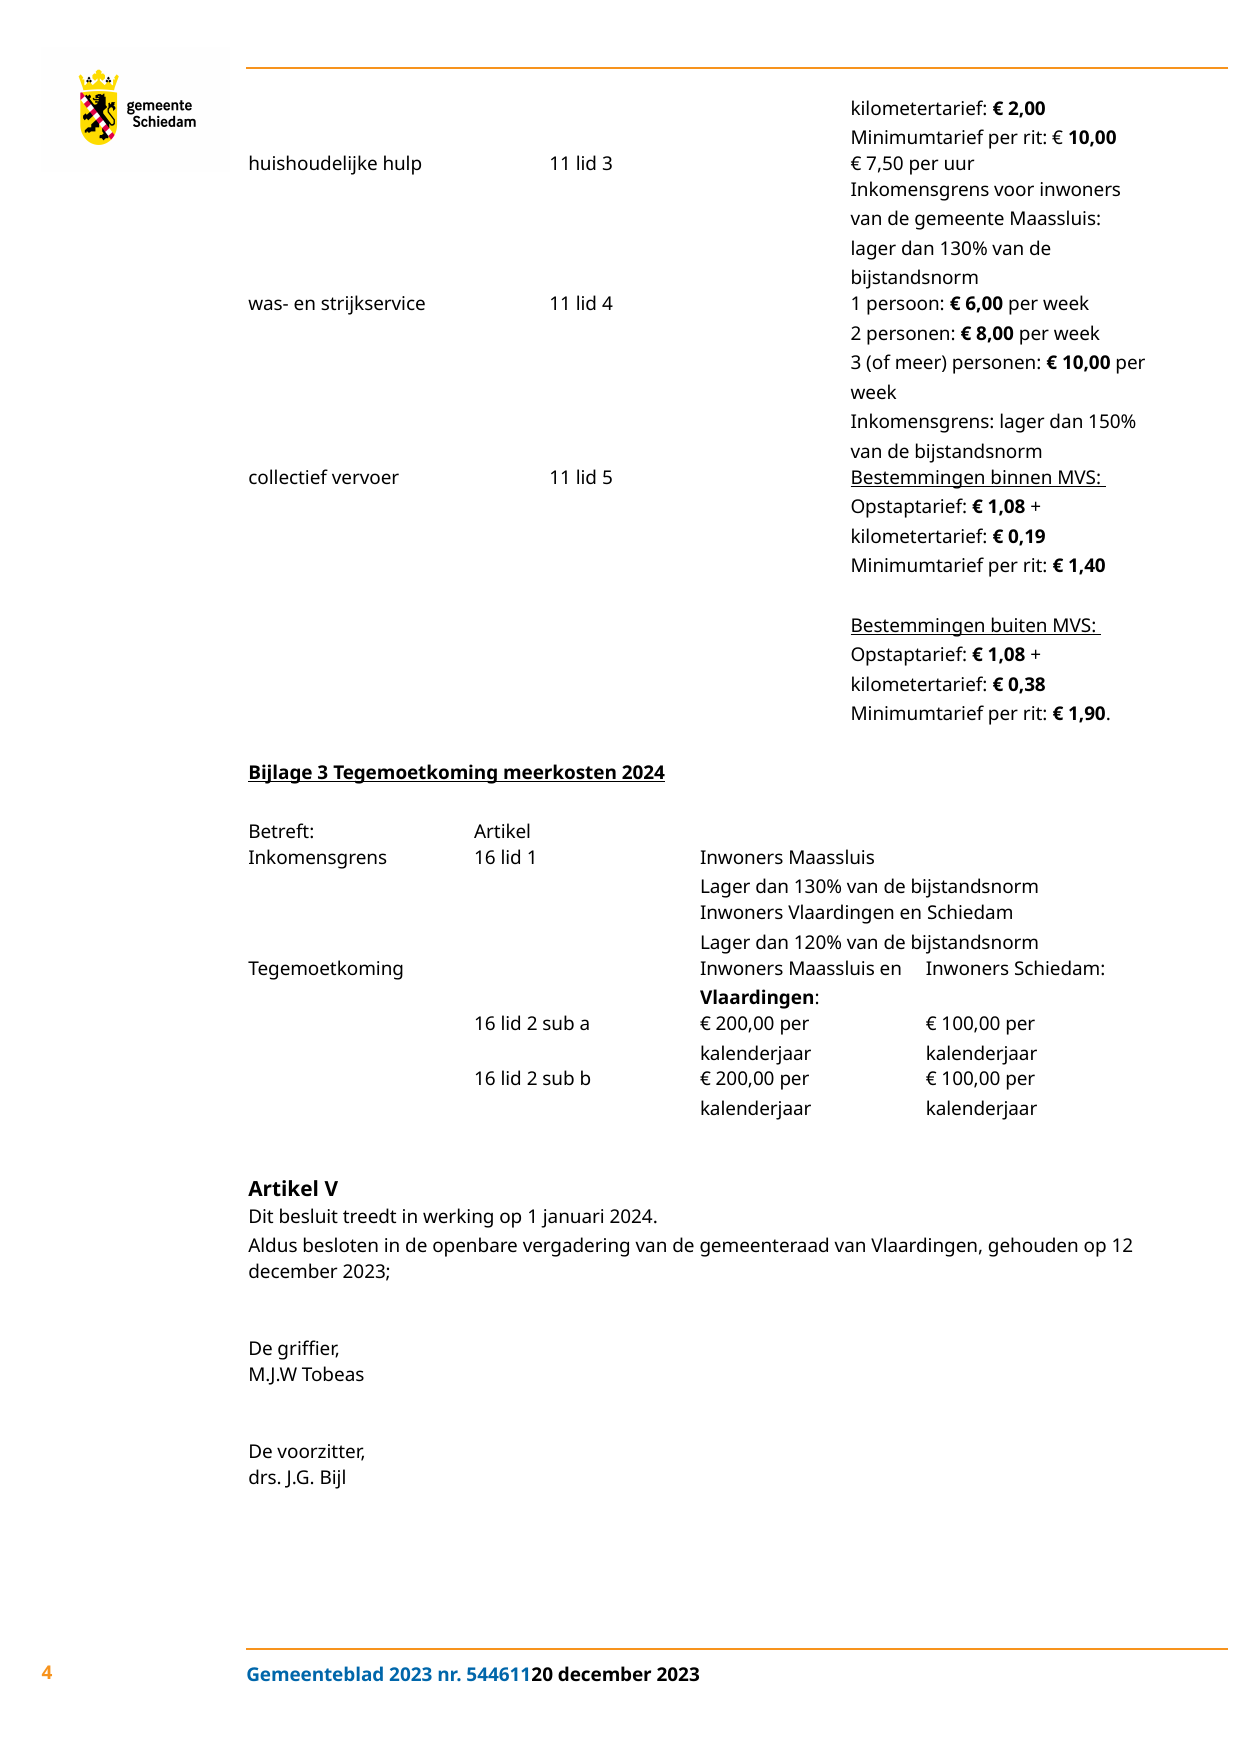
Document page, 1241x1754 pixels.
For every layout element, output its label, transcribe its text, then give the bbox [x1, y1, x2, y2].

table_cell Tegemoetkoming [248, 955, 474, 1121]
table_cell [549, 95, 850, 150]
table_cell € 100,00 per kalenderjaar [926, 1065, 1152, 1121]
text M.J.W Tobeas [248, 1361, 1152, 1387]
text Aldus besloten in de openbare vergadering van de gemeenteraad van Vlaardingen, gehouden op 12 december 2023; [248, 1232, 1152, 1284]
table_cell huishoudelijke hulp [248, 150, 549, 290]
table_cell 16 lid 2 sub a [474, 1010, 700, 1065]
picture [41, 47, 231, 172]
table_cell Inkomensgrens voor inwoners van de gemeente Maassluis: lager dan 130% van de bijstandsnorm [850, 176, 1152, 290]
table_cell [248, 95, 549, 150]
table_cell collectief vervoer [248, 464, 549, 726]
table_header Betreft: [248, 819, 474, 844]
table_cell kilometertarief: € 2,00 Minimumtarief per rit: € 10,00 [850, 95, 1152, 150]
table_cell 16 lid 1 [474, 844, 700, 955]
table_cell 1 persoon: € 6,00 per week 2 personen: € 8,00 per week 3 (of meer) personen: € 10,00 per week Inkomensgrens: lager dan 150% van de bijstandsnorm [850, 290, 1152, 464]
text Dit besluit treedt in werking op 1 januari 2024. [248, 1203, 1152, 1228]
table_cell 11 lid 3 [549, 150, 850, 290]
table_header Artikel [474, 819, 700, 844]
table_cell 11 lid 5 [549, 464, 850, 726]
text De voorzitter, [248, 1438, 1152, 1464]
table_cell Inkomensgrens [248, 844, 474, 955]
text Artikel V [248, 1174, 1152, 1203]
table_cell Bestemmingen binnen MVS: Opstaptarief: € 1,08 + kilometertarief: € 0,19 Minimumtarief per rit: € 1,40 Bestemmingen buiten MVS: Opstaptarief: € 1,08 + kilometertarief: € 0,38 Minimumtarief per rit: € 1,90. [850, 464, 1152, 726]
table_cell Inwoners Schiedam: [926, 955, 1152, 1010]
text Bijlage 3 Tegemoetkoming meerkosten 2024 [248, 759, 1152, 785]
table_cell € 200,00 per kalenderjaar [700, 1065, 926, 1121]
table_cell € 100,00 per kalenderjaar [926, 1010, 1152, 1065]
table_cell Inwoners Maassluis en Vlaardingen: [700, 955, 926, 1010]
text drs. J.G. Bijl [248, 1464, 1152, 1490]
table_cell 16 lid 2 sub b [474, 1065, 700, 1121]
table_cell 11 lid 4 [549, 290, 850, 464]
table_cell Inwoners Vlaardingen en Schiedam Lager dan 120% van de bijstandsnorm [700, 900, 1152, 955]
table_cell Inwoners Maassluis Lager dan 130% van de bijstandsnorm [700, 844, 1152, 899]
table_cell € 7,50 per uur [850, 150, 1152, 176]
text De griffier, [248, 1335, 1152, 1361]
table_cell was- en strijkservice [248, 290, 549, 464]
table_cell [474, 955, 700, 1010]
table_header [700, 819, 1152, 844]
table_cell € 200,00 per kalenderjaar [700, 1010, 926, 1065]
